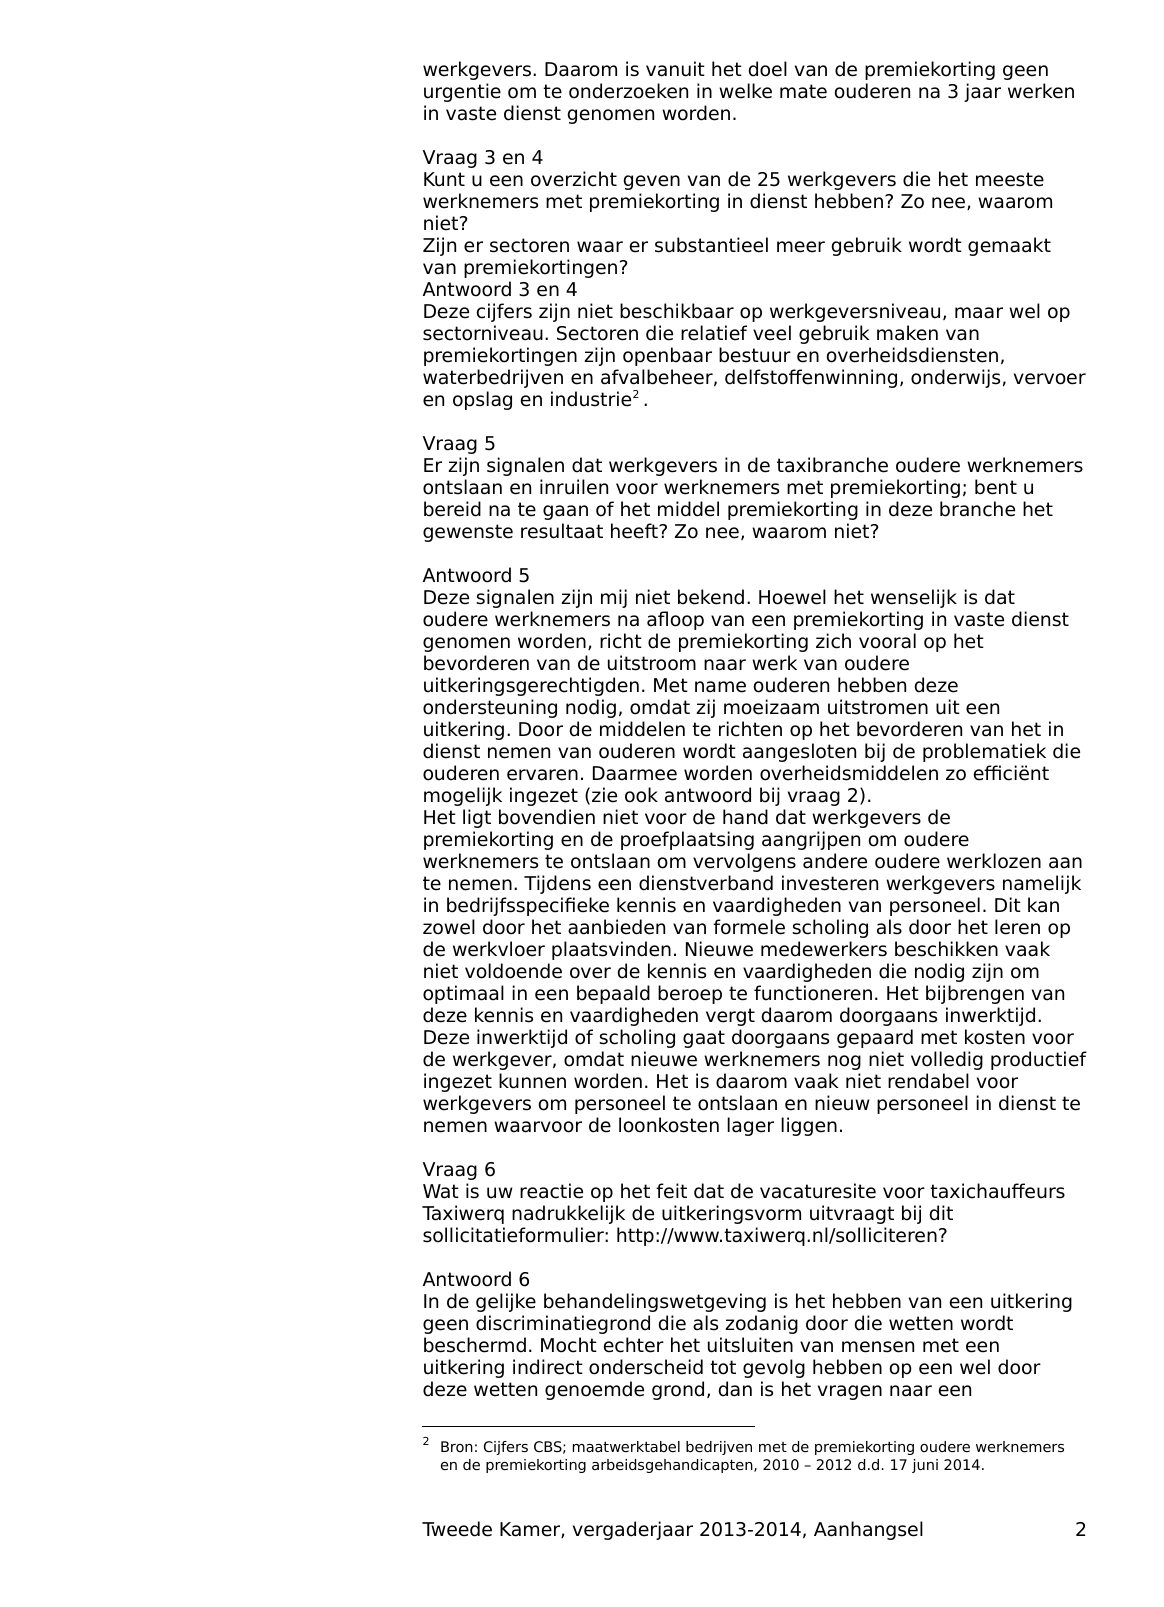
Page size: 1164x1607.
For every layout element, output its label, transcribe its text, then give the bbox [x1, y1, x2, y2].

text Wat is uw reactie op het feit dat de vacaturesite voor taxichauffeurs Taxiwerq nadrukkelijk de uitkeringsvorm uitvraagt bij dit sollicitatieformulier: http://www.taxiwerq.nl/solliciteren? [422, 1181, 1087, 1247]
text Bron: Cijfers CBS; maatwerktabel bedrijven met de premiekorting oudere werknemers en de premiekorting arbeidsgehandicapten, 2010 – 2012 d.d. 17 juni 2014. [422, 1435, 1087, 1474]
text Deze cijfers zijn niet beschikbaar op werkgeversniveau, maar wel op sectorniveau. Sectoren die relatief veel gebruik maken van premiekortingen zijn openbaar bestuur en overheidsdiensten, waterbedrijven en afvalbeheer, delfstoffenwinning, onderwijs, vervoer en opslag en industrie. [422, 301, 1087, 411]
text Antwoord 6 [422, 1269, 1087, 1291]
text Het ligt bovendien niet voor de hand dat werkgevers de premiekorting en de proefplaatsing aangrijpen om oudere werknemers te ontslaan om vervolgens andere oudere werklozen aan te nemen. Tijdens een dienstverband investeren werkgevers namelijk in bedrijfsspecifieke kennis en vaardigheden van personeel. Dit kan zowel door het aanbieden van formele scholing als door het leren op de werkvloer plaatsvinden. Nieuwe medewerkers beschikken vaak niet voldoende over de kennis en vaardigheden die nodig zijn om optimaal in een bepaald beroep te functioneren. Het bijbrengen van deze kennis en vaardigheden vergt daarom doorgaans inwerktijd. Deze inwerktijd of scholing gaat doorgaans gepaard met kosten voor de werkgever, omdat nieuwe werknemers nog niet volledig productief ingezet kunnen worden. Het is daarom vaak niet rendabel voor werkgevers om personeel te ontslaan en nieuw personeel in dienst te nemen waarvoor de loonkosten lager liggen. [422, 807, 1087, 1137]
text Antwoord 3 en 4 [422, 279, 1087, 301]
text Kunt u een overzicht geven van de 25 werkgevers die het meeste werknemers met premiekorting in dienst hebben? Zo nee, waarom niet? [422, 169, 1087, 235]
text Vraag 3 en 4 [422, 147, 1087, 169]
text In de gelijke behandelingswetgeving is het hebben van een uitkering geen discriminatiegrond die als zodanig door die wetten wordt beschermd. Mocht echter het uitsluiten van mensen met een uitkering indirect onderscheid tot gevolg hebben op een wel door deze wetten genoemde grond, dan is het vragen naar een [422, 1291, 1087, 1401]
text Er zijn signalen dat werkgevers in de taxibranche oudere werknemers ontslaan en inruilen voor werknemers met premiekorting; bent u bereid na te gaan of het middel premiekorting in deze branche het gewenste resultaat heeft? Zo nee, waarom niet? [422, 455, 1087, 543]
text Deze signalen zijn mij niet bekend. Hoewel het wenselijk is dat oudere werknemers na afloop van een premiekorting in vaste dienst genomen worden, richt de premiekorting zich vooral op het bevorderen van de uitstroom naar werk van oudere uitkeringsgerechtigden. Met name ouderen hebben deze ondersteuning nodig, omdat zij moeizaam uitstromen uit een uitkering. Door de middelen te richten op het bevorderen van het in dienst nemen van ouderen wordt aangesloten bij de problematiek die ouderen ervaren. Daarmee worden overheidsmiddelen zo efficiënt mogelijk ingezet (zie ook antwoord bij vraag 2). [422, 587, 1087, 807]
text Vraag 6 [422, 1159, 1087, 1181]
text werkgevers. Daarom is vanuit het doel van de premiekorting geen urgentie om te onderzoeken in welke mate ouderen na 3 jaar werken in vaste dienst genomen worden. [422, 59, 1087, 125]
text Antwoord 5 [422, 565, 1087, 587]
text Vraag 5 [422, 433, 1087, 455]
text Zijn er sectoren waar er substantieel meer gebruik wordt gemaakt van premiekortingen? [422, 235, 1087, 279]
